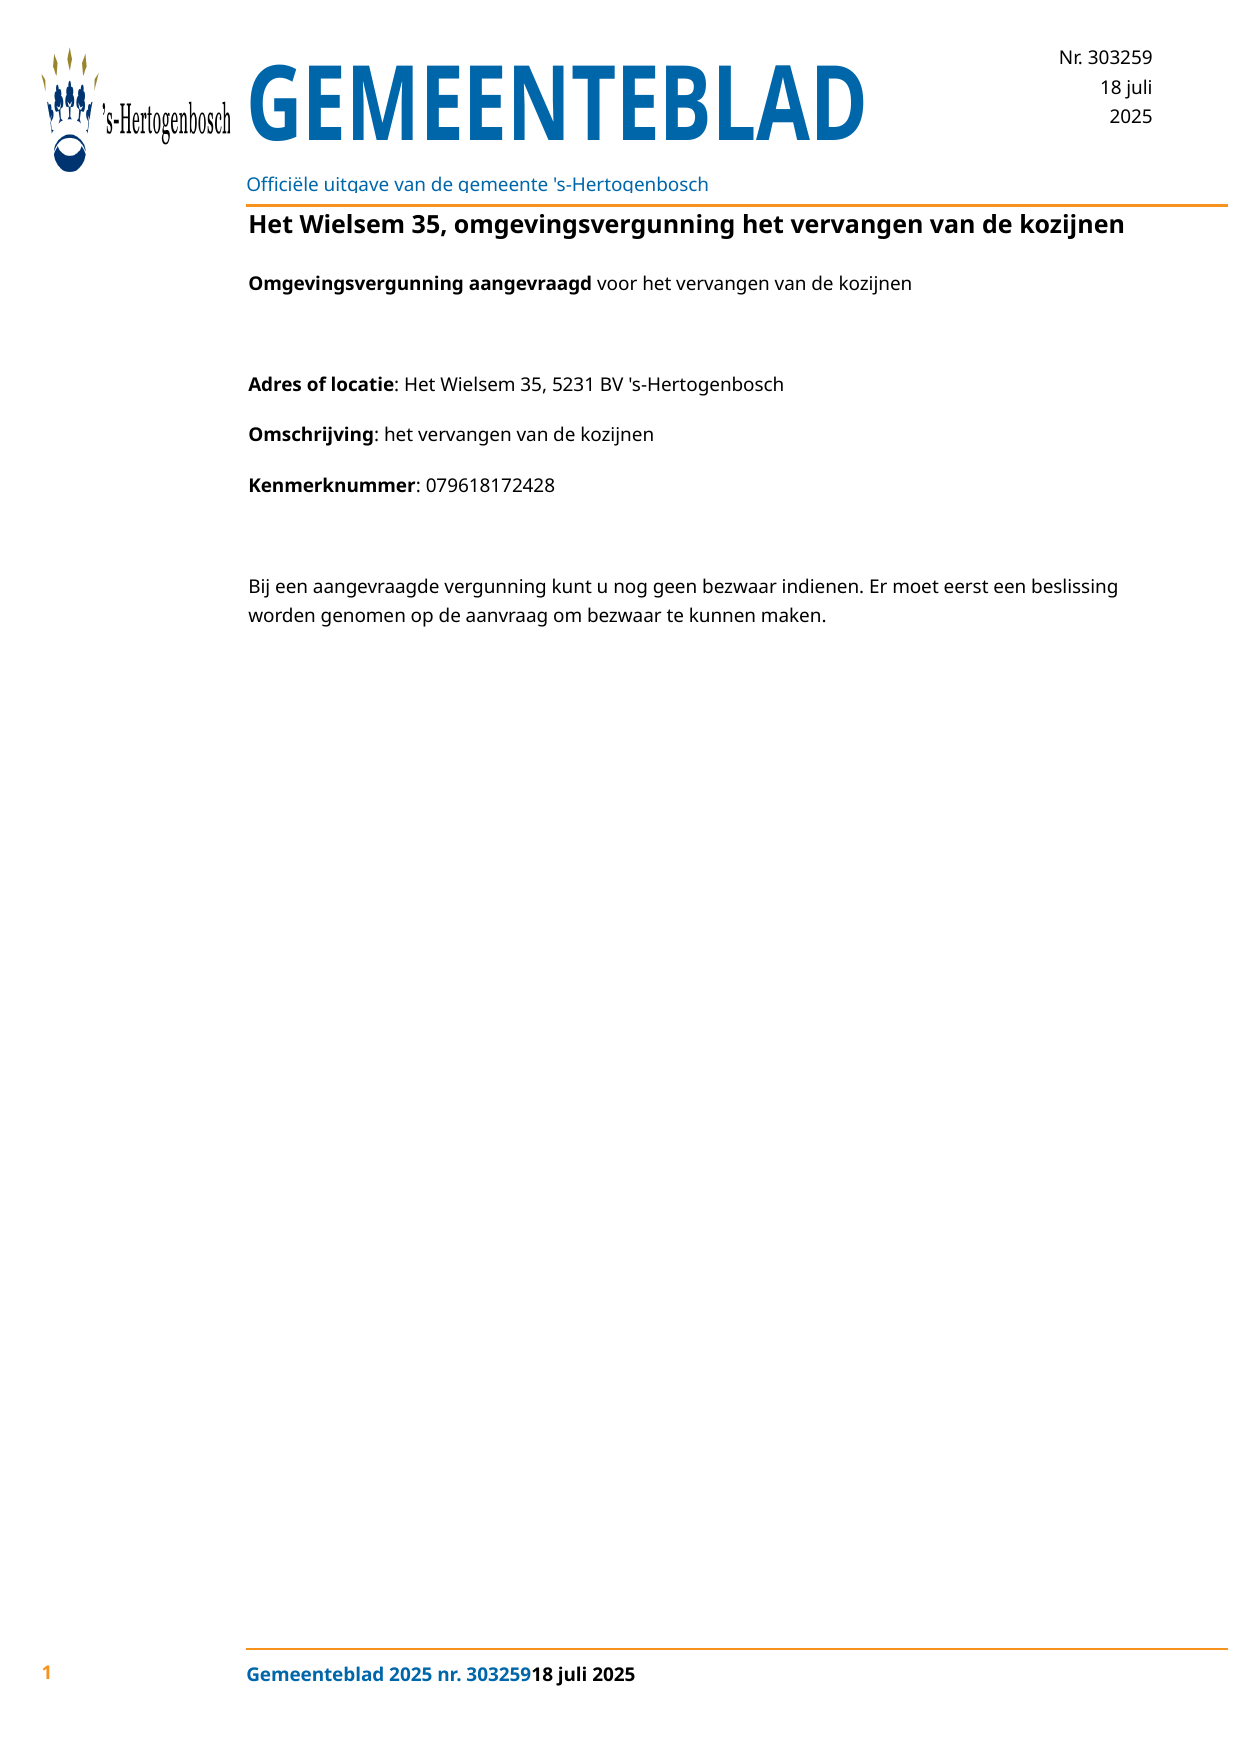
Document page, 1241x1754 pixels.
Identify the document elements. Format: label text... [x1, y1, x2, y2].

text Bij een aangevraagde vergunning kunt u nog geen bezwaar indienen. Er moet eerst een beslissing worden genomen op de aanvraag om bezwaar te kunnen maken. [248, 573, 1152, 628]
picture [41, 47, 231, 172]
text Omgevingsvergunning aangevraagd voor het vervangen van de kozijnen [248, 270, 1152, 296]
text Kenmerknummer: 079618172428 [248, 472, 1152, 498]
text Het Wielsem 35, omgevingsvergunning het vervangen van de kozijnen [248, 207, 1152, 241]
text Omschrijving: het vervangen van de kozijnen [248, 422, 1152, 447]
text Adres of locatie: Het Wielsem 35, 5231 BV 's-Hertogenbosch [248, 371, 1152, 397]
